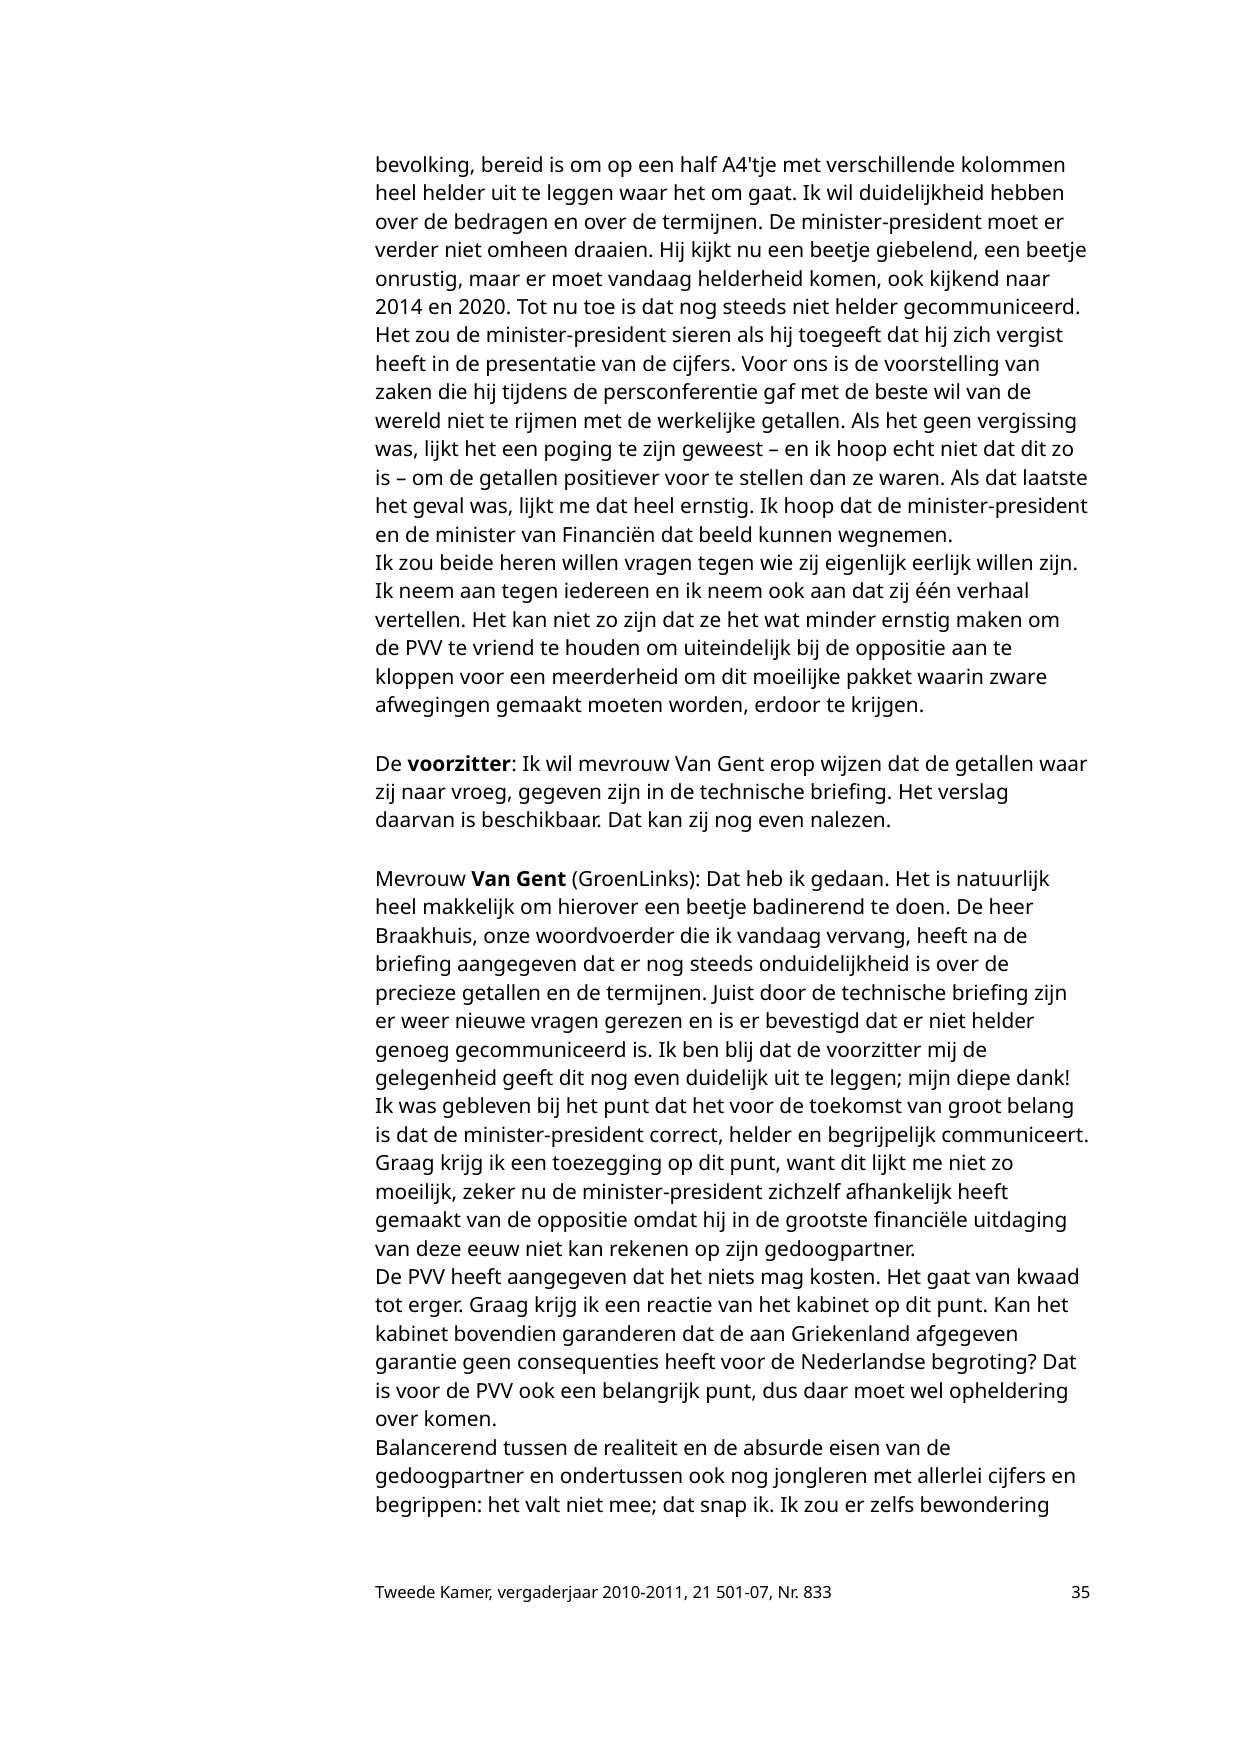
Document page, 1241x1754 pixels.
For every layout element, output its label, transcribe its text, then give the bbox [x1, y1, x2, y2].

text Ik was gebleven bij het punt dat het voor de toekomst van groot belang is dat de minister-president correct, helder en begrijpelijk communiceert. Graag krijg ik een toezegging op dit punt, want dit lijkt me niet zo moeilijk, zeker nu de minister-president zichzelf afhankelijk heeft gemaakt van de oppositie omdat hij in de grootste financiële uitdaging van deze eeuw niet kan rekenen op zijn gedoogpartner. [375, 1092, 1090, 1262]
text Mevrouw Van Gent (GroenLinks): Dat heb ik gedaan. Het is natuurlijk heel makkelijk om hierover een beetje badinerend te doen. De heer Braakhuis, onze woordvoerder die ik vandaag vervang, heeft na de briefing aangegeven dat er nog steeds onduidelijkheid is over de precieze getallen en de termijnen. Juist door de technische briefing zijn er weer nieuwe vragen gerezen en is er bevestigd dat er niet helder genoeg gecommuniceerd is. Ik ben blij dat de voorzitter mij de gelegenheid geeft dit nog even duidelijk uit te leggen; mijn diepe dank! [375, 864, 1090, 1092]
text De voorzitter: Ik wil mevrouw Van Gent erop wijzen dat de getallen waar zij naar vroeg, gegeven zijn in de technische briefing. Het verslag daarvan is beschikbaar. Dat kan zij nog even nalezen. [375, 749, 1090, 834]
text bevolking, bereid is om op een half A4'tje met verschillende kolommen heel helder uit te leggen waar het om gaat. Ik wil duidelijkheid hebben over de bedragen en over de termijnen. De minister-president moet er verder niet omheen draaien. Hij kijkt nu een beetje giebelend, een beetje onrustig, maar er moet vandaag helderheid komen, ook kijkend naar 2014 en 2020. Tot nu toe is dat nog steeds niet helder gecommuniceerd. Het zou de minister-president sieren als hij toegeeft dat hij zich vergist heeft in de presentatie van de cijfers. Voor ons is de voorstelling van zaken die hij tijdens de persconferentie gaf met de beste wil van de wereld niet te rijmen met de werkelijke getallen. Als het geen vergissing was, lijkt het een poging te zijn geweest – en ik hoop echt niet dat dit zo is – om de getallen positiever voor te stellen dan ze waren. Als dat laatste het geval was, lijkt me dat heel ernstig. Ik hoop dat de minister-president en de minister van Financiën dat beeld kunnen wegnemen. [375, 150, 1090, 548]
text De PVV heeft aangegeven dat het niets mag kosten. Het gaat van kwaad tot erger. Graag krijg ik een reactie van het kabinet op dit punt. Kan het kabinet bovendien garanderen dat de aan Griekenland afgegeven garantie geen consequenties heeft voor de Nederlandse begroting? Dat is voor de PVV ook een belangrijk punt, dus daar moet wel opheldering over komen. [375, 1262, 1090, 1433]
text Ik zou beide heren willen vragen tegen wie zij eigenlijk eerlijk willen zijn. Ik neem aan tegen iedereen en ik neem ook aan dat zij één verhaal vertellen. Het kan niet zo zijn dat ze het wat minder ernstig maken om de PVV te vriend te houden om uiteindelijk bij de oppositie aan te kloppen voor een meerderheid om dit moeilijke pakket waarin zware afwegingen gemaakt moeten worden, erdoor te krijgen. [375, 548, 1090, 719]
text Balancerend tussen de realiteit en de absurde eisen van de gedoogpartner en ondertussen ook nog jongleren met allerlei cijfers en begrippen: het valt niet mee; dat snap ik. Ik zou er zelfs bewondering [375, 1433, 1090, 1518]
